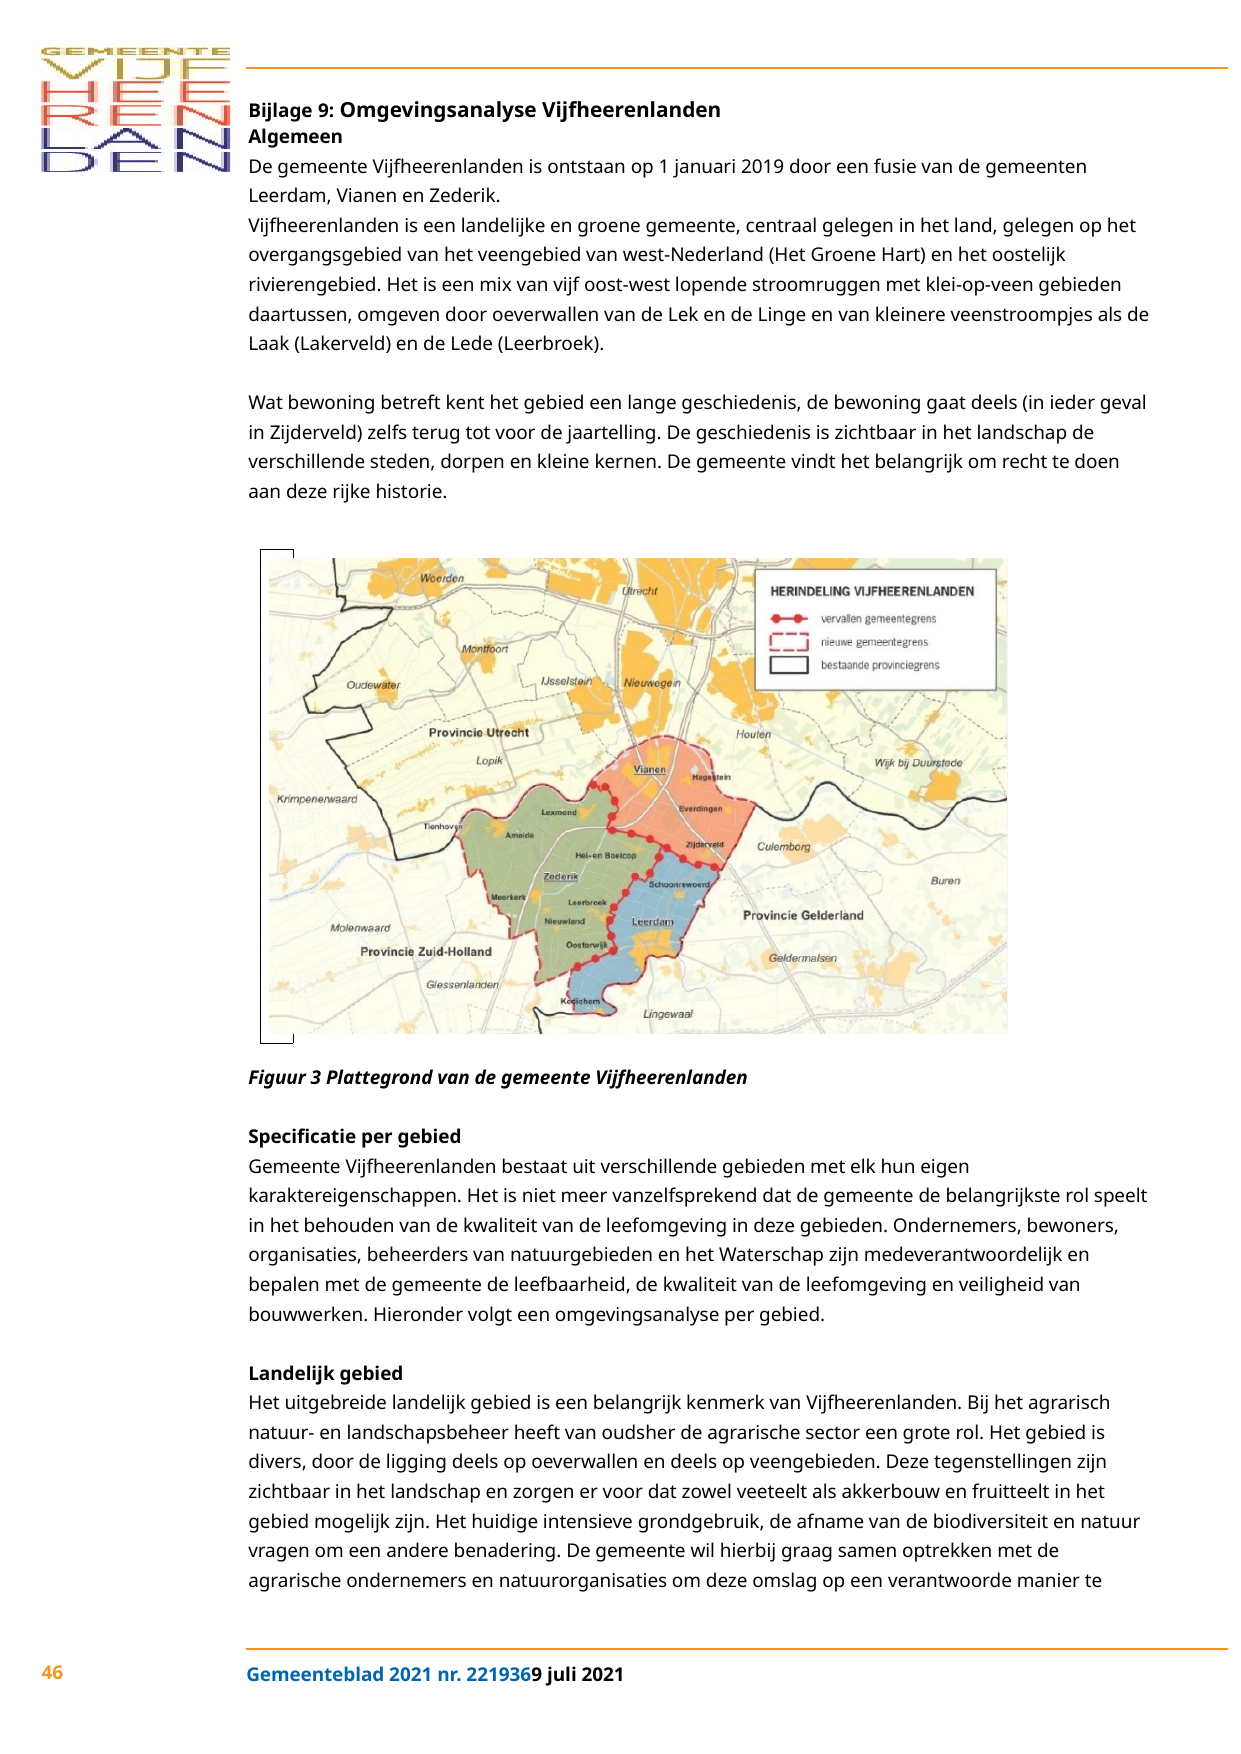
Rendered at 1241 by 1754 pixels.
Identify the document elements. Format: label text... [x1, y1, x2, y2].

text De gemeente Vijfheerenlanden is ontstaan op 1 januari 2019 door een fusie van de gemeenten Leerdam, Vianen en Zederik. [248, 153, 1152, 208]
text Specificatie per gebied [248, 1123, 1152, 1149]
text Algemeen [248, 123, 1152, 149]
text Het uitgebreide landelijk gebied is een belangrijk kenmerk van Vijfheerenlanden. Bij het agrarisch natuur- en landschapsbeheer heeft van oudsher de agrarische sector een grote rol. Het gebied is divers, door de ligging deels op oeverwallen en deels op veengebieden. Deze tegenstellingen zijn zichtbaar in het landschap en zorgen er voor dat zowel veeteelt als akkerbouw en fruitteelt in het gebied mogelijk zijn. Het huidige intensieve grondgebruik, de afname van de biodiversiteit en natuur vragen om een andere benadering. De gemeente wil hierbij graag samen optrekken met de agrarische ondernemers en natuurorganisaties om deze omslag op een verantwoorde manier te [248, 1389, 1152, 1593]
text Wat bewoning betreft kent het gebied een lange geschiedenis, de bewoning gaat deels (in ieder geval in Zijderveld) zelfs terug tot voor de jaartelling. De geschiedenis is zichtbaar in het landschap de verschillende steden, dorpen en kleine kernen. De gemeente vindt het belangrijk om recht te doen aan deze rijke historie. [248, 389, 1152, 504]
text Landelijk gebied [248, 1360, 1152, 1386]
picture [268, 558, 1008, 1034]
picture [41, 47, 231, 172]
text Gemeente Vijfheerenlanden bestaat uit verschillende gebieden met elk hun eigen karaktereigenschappen. Het is niet meer vanzelfsprekend dat de gemeente de belangrijkste rol speelt in het behouden van de kwaliteit van de leefomgeving in deze gebieden. Ondernemers, bewoners, organisaties, beheerders van natuurgebieden en het Waterschap zijn medeverantwoordelijk en bepalen met de gemeente de leefbaarheid, de kwaliteit van de leefomgeving en veiligheid van bouwwerken. Hieronder volgt een omgevingsanalyse per gebied. [248, 1153, 1152, 1326]
text Figuur 3 Plattegrond van de gemeente Vijfheerenlanden [248, 1064, 1152, 1090]
text Bijlage 9: Omgevingsanalyse Vijfheerenlanden [248, 95, 1152, 123]
text Vijfheerenlanden is een landelijke en groene gemeente, centraal gelegen in het land, gelegen op het overgangsgebied van het veengebied van west-Nederland (Het Groene Hart) en het oostelijk rivierengebied. Het is een mix van vijf oost-west lopende stroomruggen met klei-op-veen gebieden daartussen, omgeven door oeverwallen van de Lek en de Linge en van kleinere veenstroompjes als de Laak (Lakerveld) en de Lede (Leerbroek). [248, 212, 1152, 356]
